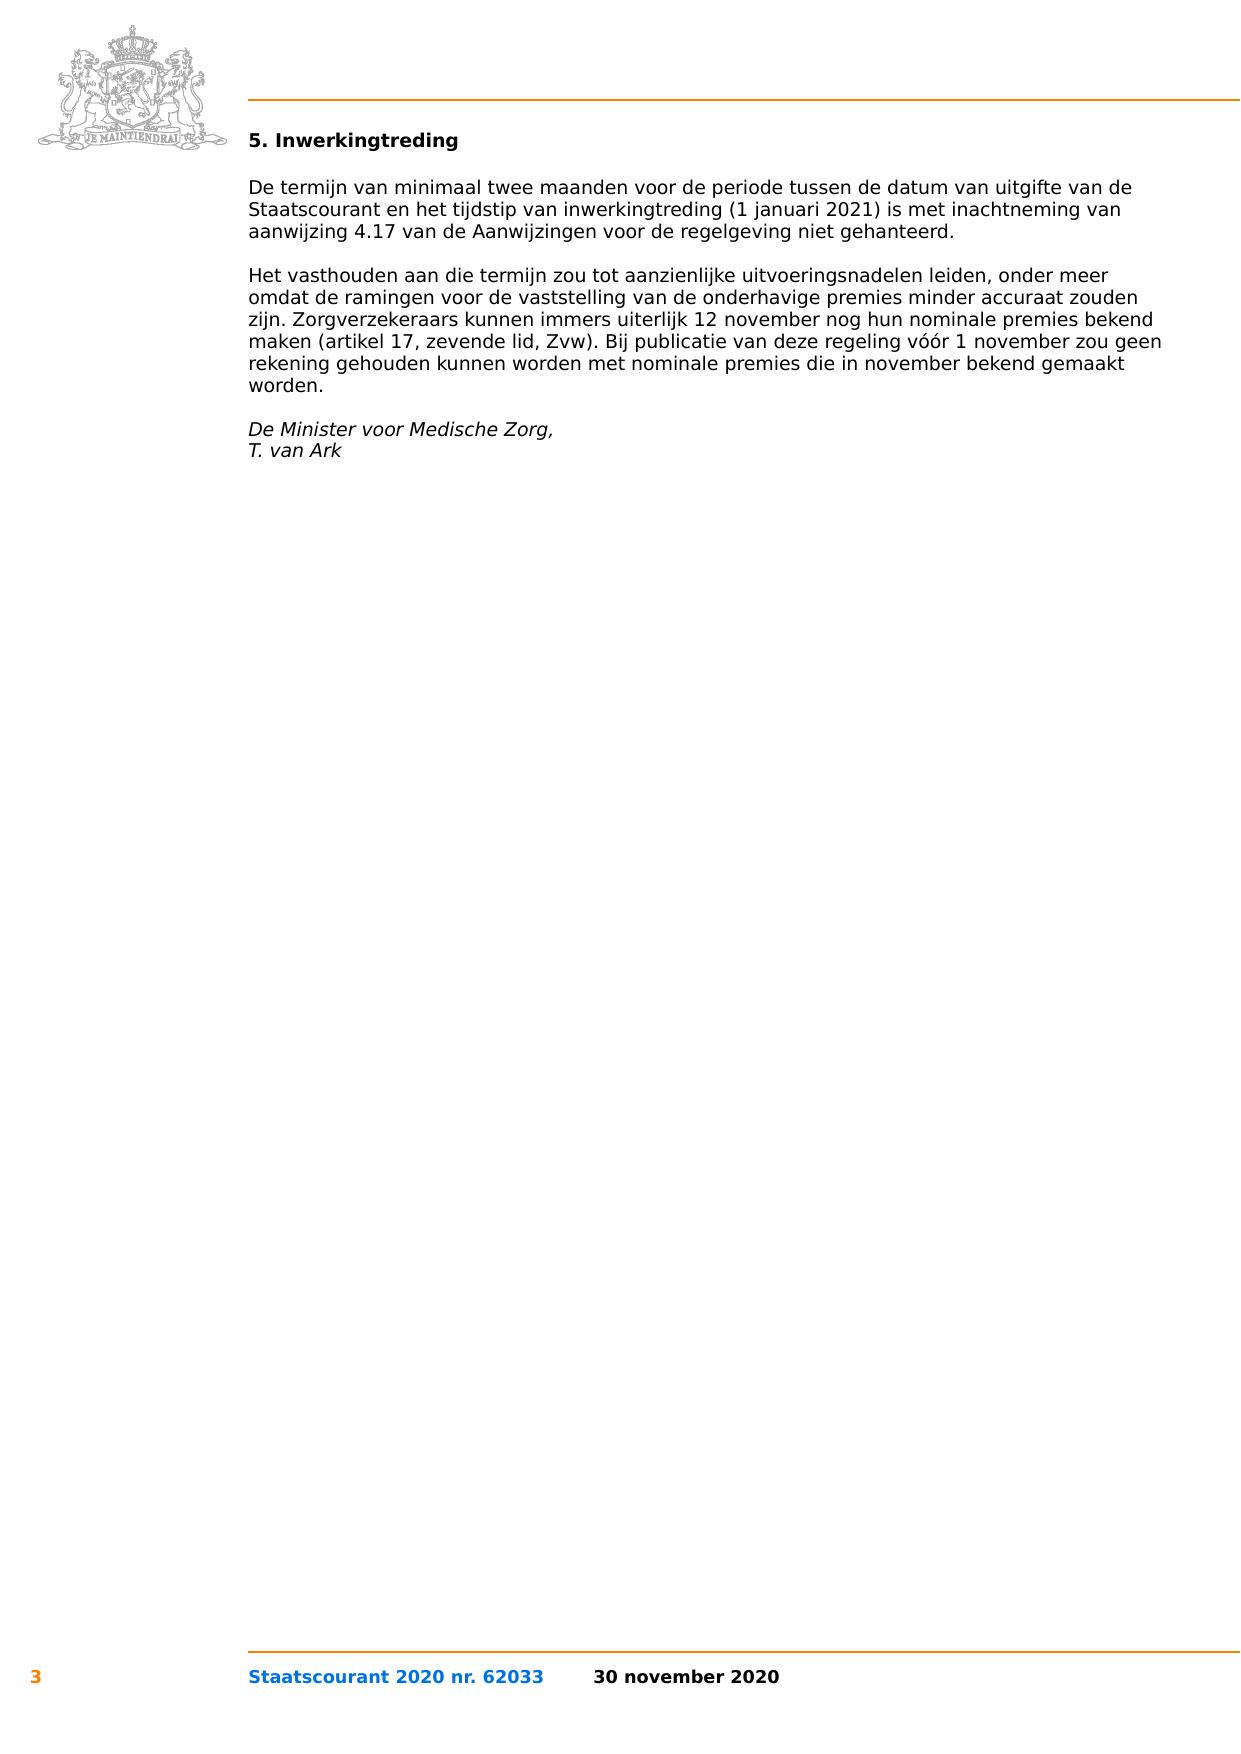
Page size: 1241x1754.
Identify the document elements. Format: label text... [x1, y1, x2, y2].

text De Minister voor Medische Zorg, T. van Ark [248, 418, 1163, 462]
text Het vasthouden aan die termijn zou tot aanzienlijke uitvoeringsnadelen leiden, onder meer omdat de ramingen voor de vaststelling van de onderhavige premies minder accuraat zouden zijn. Zorgverzekeraars kunnen immers uiterlijk 12 november nog hun nominale premies bekend maken (artikel 17, zevende lid, Zvw). Bij publicatie van deze regeling vóór 1 november zou geen rekening gehouden kunnen worden met nominale premies die in november bekend gemaakt worden. [248, 265, 1163, 397]
text De termijn van minimaal twee maanden voor de periode tussen de datum van uitgifte van de Staatscourant en het tijdstip van inwerkingtreding (1 januari 2021) is met inachtneming van aanwijzing 4.17 van de Aanwijzingen voor de regelgeving niet gehanteerd. [248, 177, 1163, 243]
subtitle 5. Inwerkingtreding [248, 130, 1163, 152]
picture [38, 25, 227, 150]
